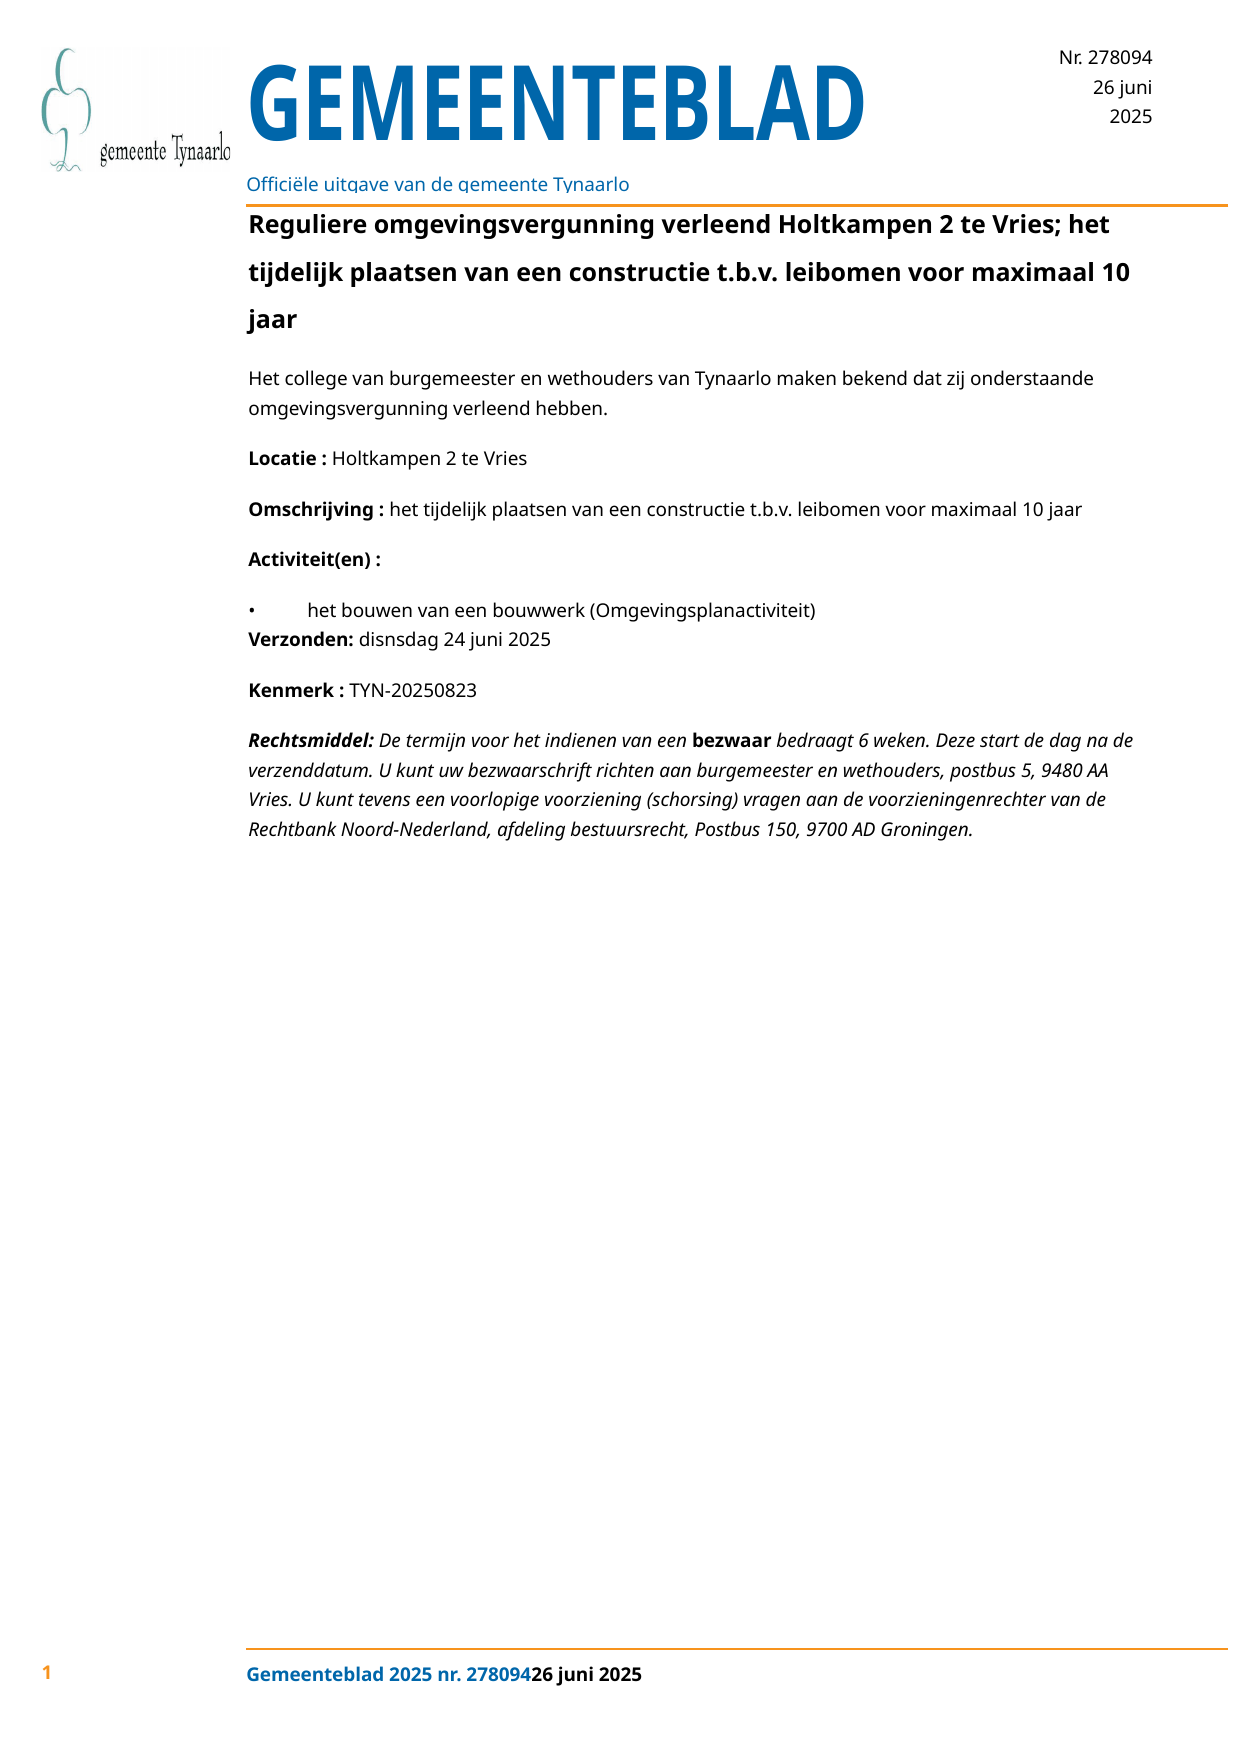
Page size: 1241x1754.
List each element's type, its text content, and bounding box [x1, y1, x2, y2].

text Omschrijving : het tijdelijk plaatsen van een constructie t.b.v. leibomen voor maximaal 10 jaar [248, 496, 1152, 522]
text Het college van burgemeester en wethouders van Tynaarlo maken bekend dat zij onderstaande omgevingsvergunning verleend hebben. [248, 366, 1152, 421]
text Reguliere omgevingsvergunning verleend Holtkampen 2 te Vries; het tijdelijk plaatsen van een constructie t.b.v. leibomen voor maximaal 10 jaar [248, 207, 1152, 336]
text Rechtsmiddel: De termijn voor het indienen van een bezwaar bedraagt 6 weken. Deze start de dag na de verzenddatum. U kunt uw bezwaarschrift richten aan burgemeester en wethouders, postbus 5, 9480 AA Vries. U kunt tevens een voorlopige voorziening (schorsing) vragen aan de voorzieningenrechter van de Rechtbank Noord-Nederland, afdeling bestuursrecht, Postbus 150, 9700 AD Groningen. [248, 727, 1152, 842]
picture [41, 47, 231, 172]
list het bouwen van een bouwwerk (Omgevingsplanactiviteit) [248, 597, 1152, 622]
text Verzonden: disnsdag 24 juni 2025 [248, 626, 1152, 652]
text Locatie : Holtkampen 2 te Vries [248, 446, 1152, 471]
text Kenmerk : TYN-20250823 [248, 677, 1152, 702]
text Activiteit(en) : [248, 546, 1152, 572]
